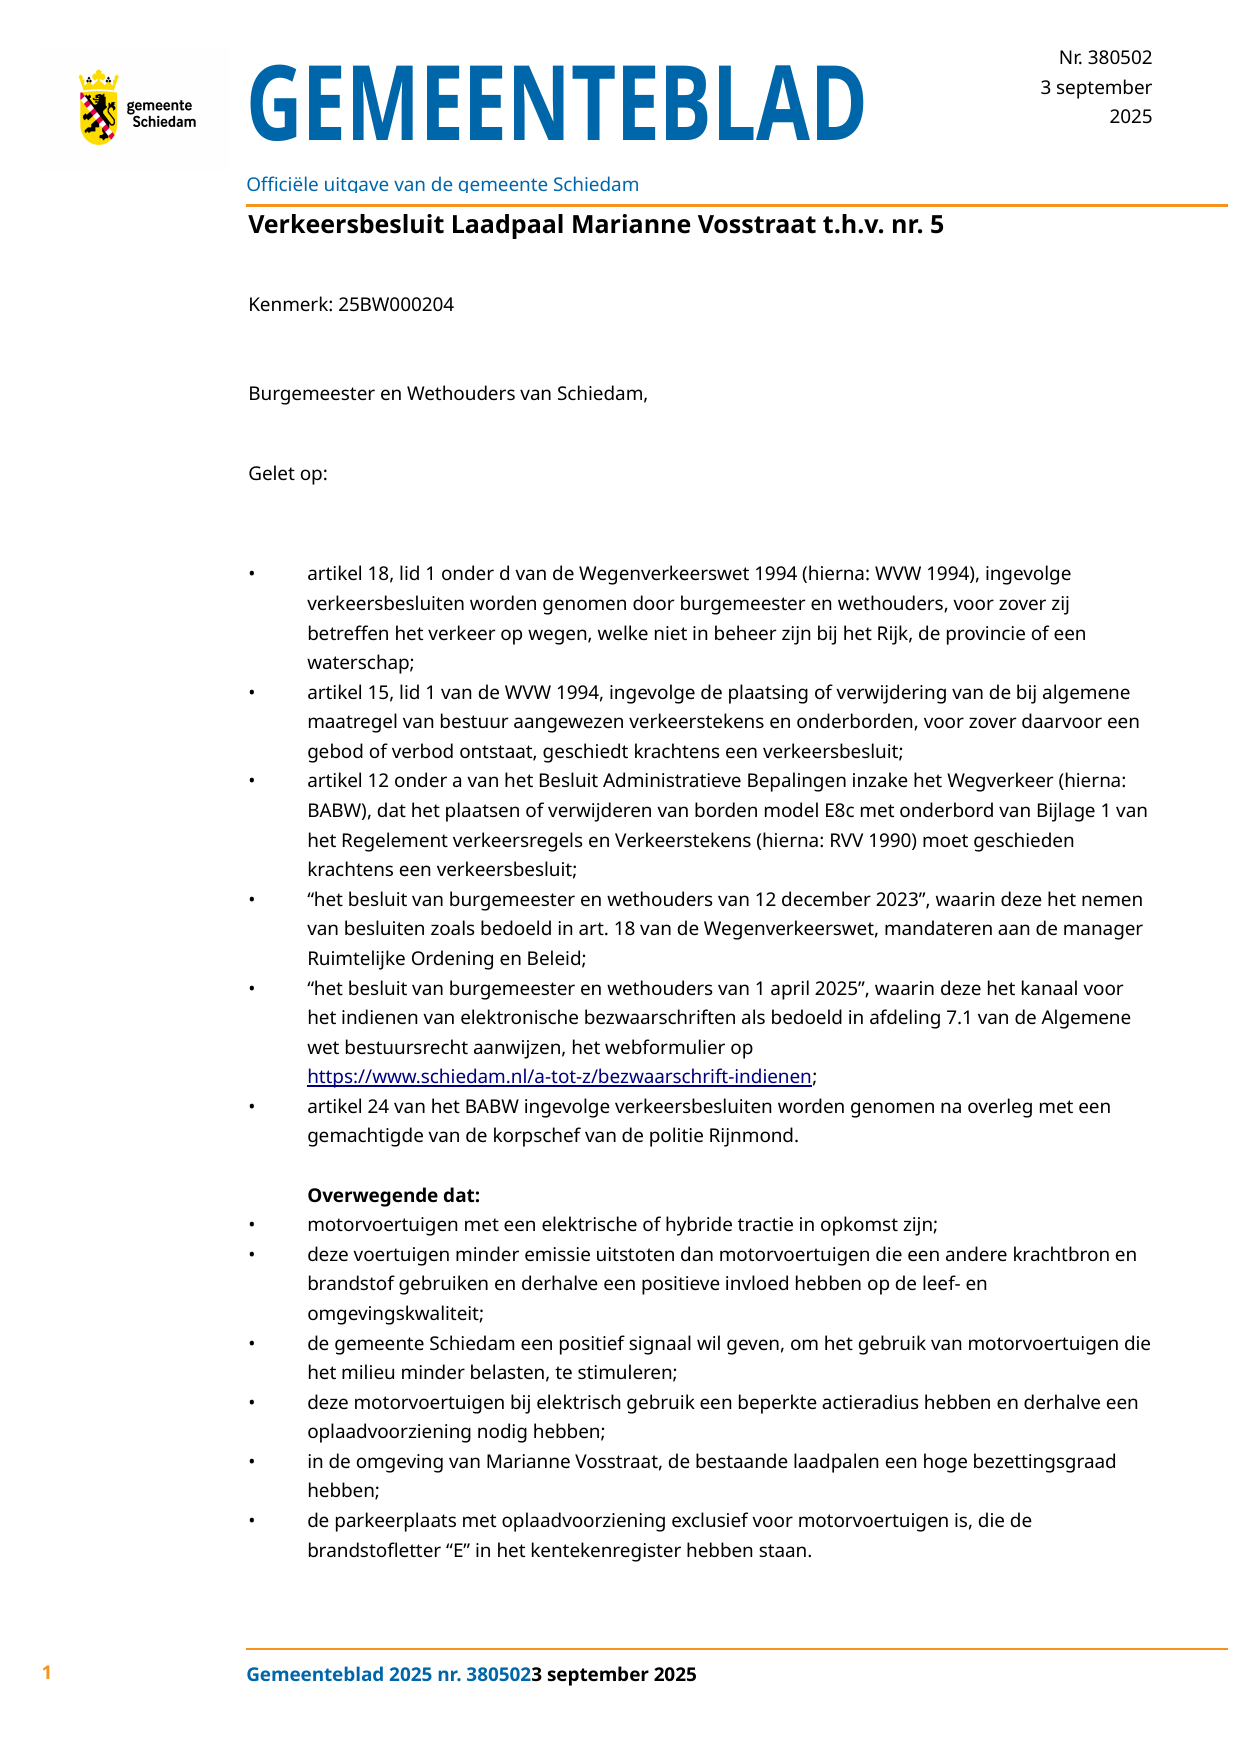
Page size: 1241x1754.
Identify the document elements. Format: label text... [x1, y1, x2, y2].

list motorvoertuigen met een elektrische of hybride tractie in opkomst zijn; [248, 1211, 1152, 1237]
list in de omgeving van Marianne Vosstraat, de bestaande laadpalen een hoge bezettingsgraad hebben; [248, 1448, 1152, 1503]
list de parkeerplaats met oplaadvoorziening exclusief voor motorvoertuigen is, die de brandstofletter “E” in het kentekenregister hebben staan. [248, 1507, 1152, 1563]
text Kenmerk: 25BW000204 [248, 291, 1152, 317]
picture [41, 47, 231, 172]
list de gemeente Schiedam een positief signaal wil geven, om het gebruik van motorvoertuigen die het milieu minder belasten, te stimuleren; [248, 1330, 1152, 1385]
text Gelet op: [248, 460, 1152, 486]
list artikel 18, lid 1 onder d van de Wegenverkeerswet 1994 (hierna: WVW 1994), ingevolge verkeersbesluiten worden genomen door burgemeester en wethouders, voor zover zij betreffen het verkeer op wegen, welke niet in beheer zijn bij het Rijk, de provincie of een waterschap; [248, 561, 1152, 675]
list “het besluit van burgemeester en wethouders van 1 april 2025”, waarin deze het kanaal voor het indienen van elektronische bezwaarschriften als bedoeld in afdeling 7.1 van de Algemene wet bestuursrecht aanwijzen, het webformulier op https://www.schiedam.nl/a-tot-z/bezwaarschrift-indienen; [248, 975, 1152, 1089]
list deze motorvoertuigen bij elektrisch gebruik een beperkte actieradius hebben en derhalve een oplaadvoorziening nodig hebben; [248, 1389, 1152, 1444]
list artikel 24 van het BABW ingevolge verkeersbesluiten worden genomen na overleg met een gemachtigde van de korpschef van de politie Rijnmond. [248, 1093, 1152, 1148]
text Verkeersbesluit Laadpaal Marianne Vosstraat t.h.v. nr. 5 [248, 207, 1152, 241]
list Overwegende dat: [248, 1182, 1152, 1208]
list “het besluit van burgemeester en wethouders van 12 december 2023”, waarin deze het nemen van besluiten zoals bedoeld in art. 18 van de Wegenverkeerswet, mandateren aan de manager Ruimtelijke Ordening en Beleid; [248, 886, 1152, 971]
text Burgemeester en Wethouders van Schiedam, [248, 380, 1152, 406]
list artikel 15, lid 1 van de WVW 1994, ingevolge de plaatsing of verwijdering van de bij algemene maatregel van bestuur aangewezen verkeerstekens en onderborden, voor zover daarvoor een gebod of verbod ontstaat, geschiedt krachtens een verkeersbesluit; [248, 679, 1152, 764]
list artikel 12 onder a van het Besluit Administratieve Bepalingen inzake het Wegverkeer (hierna: BABW), dat het plaatsen of verwijderen van borden model E8c met onderbord van Bijlage 1 van het Regelement verkeersregels en Verkeerstekens (hierna: RVV 1990) moet geschieden krachtens een verkeersbesluit; [248, 768, 1152, 882]
list deze voertuigen minder emissie uitstoten dan motorvoertuigen die een andere krachtbron en brandstof gebruiken en derhalve een positieve invloed hebben op de leef- en omgevingskwaliteit; [248, 1241, 1152, 1326]
